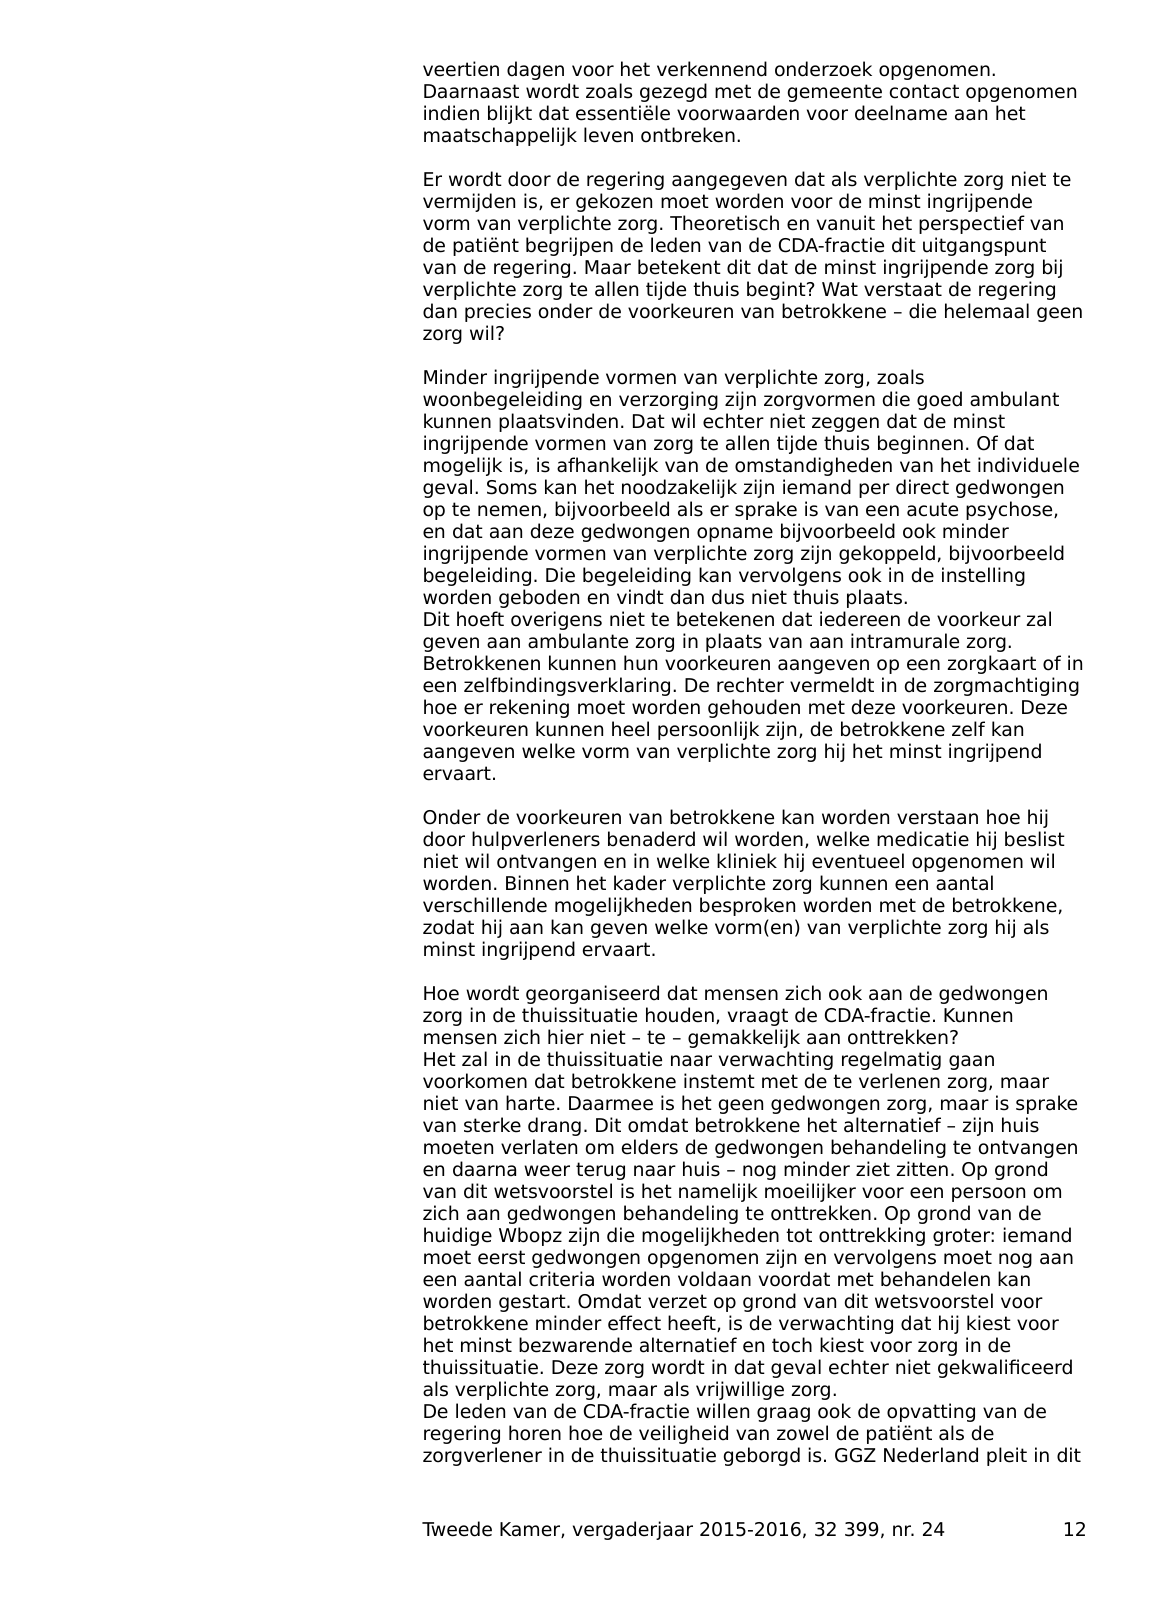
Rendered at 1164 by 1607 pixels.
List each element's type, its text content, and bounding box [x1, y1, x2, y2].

text Er wordt door de regering aangegeven dat als verplichte zorg niet te vermijden is, er gekozen moet worden voor de minst ingrijpende vorm van verplichte zorg. Theoretisch en vanuit het perspectief van de patiënt begrijpen de leden van de CDA-fractie dit uitgangspunt van de regering. Maar betekent dit dat de minst ingrijpende zorg bij verplichte zorg te allen tijde thuis begint? Wat verstaat de regering dan precies onder de voorkeuren van betrokkene – die helemaal geen zorg wil? [422, 169, 1087, 345]
text Hoe wordt georganiseerd dat mensen zich ook aan de gedwongen zorg in de thuissituatie houden, vraagt de CDA-fractie. Kunnen mensen zich hier niet – te – gemakkelijk aan onttrekken? [422, 983, 1087, 1049]
text Minder ingrijpende vormen van verplichte zorg, zoals woonbegeleiding en verzorging zijn zorgvormen die goed ambulant kunnen plaatsvinden. Dat wil echter niet zeggen dat de minst ingrijpende vormen van zorg te allen tijde thuis beginnen. Of dat mogelijk is, is afhankelijk van de omstandigheden van het individuele geval. Soms kan het noodzakelijk zijn iemand per direct gedwongen op te nemen, bijvoorbeeld als er sprake is van een acute psychose, en dat aan deze gedwongen opname bijvoorbeeld ook minder ingrijpende vormen van verplichte zorg zijn gekoppeld, bijvoorbeeld begeleiding. Die begeleiding kan vervolgens ook in de instelling worden geboden en vindt dan dus niet thuis plaats. [422, 367, 1087, 609]
text Dit hoeft overigens niet te betekenen dat iedereen de voorkeur zal geven aan ambulante zorg in plaats van aan intramurale zorg. Betrokkenen kunnen hun voorkeuren aangeven op een zorgkaart of in een zelfbindingsverklaring. De rechter vermeldt in de zorgmachtiging hoe er rekening moet worden gehouden met deze voorkeuren. Deze voorkeuren kunnen heel persoonlijk zijn, de betrokkene zelf kan aangeven welke vorm van verplichte zorg hij het minst ingrijpend ervaart. [422, 609, 1087, 785]
text Het zal in de thuissituatie naar verwachting regelmatig gaan voorkomen dat betrokkene instemt met de te verlenen zorg, maar niet van harte. Daarmee is het geen gedwongen zorg, maar is sprake van sterke drang. Dit omdat betrokkene het alternatief – zijn huis moeten verlaten om elders de gedwongen behandeling te ontvangen en daarna weer terug naar huis – nog minder ziet zitten. Op grond van dit wetsvoorstel is het namelijk moeilijker voor een persoon om zich aan gedwongen behandeling te onttrekken. Op grond van de huidige Wbopz zijn die mogelijkheden tot onttrekking groter: iemand moet eerst gedwongen opgenomen zijn en vervolgens moet nog aan een aantal criteria worden voldaan voordat met behandelen kan worden gestart. Omdat verzet op grond van dit wetsvoorstel voor betrokkene minder effect heeft, is de verwachting dat hij kiest voor het minst bezwarende alternatief en toch kiest voor zorg in de thuissituatie. Deze zorg wordt in dat geval echter niet gekwalificeerd als verplichte zorg, maar als vrijwillige zorg. [422, 1049, 1087, 1401]
text Onder de voorkeuren van betrokkene kan worden verstaan hoe hij door hulpverleners benaderd wil worden, welke medicatie hij beslist niet wil ontvangen en in welke kliniek hij eventueel opgenomen wil worden. Binnen het kader verplichte zorg kunnen een aantal verschillende mogelijkheden besproken worden met de betrokkene, zodat hij aan kan geven welke vorm(en) van verplichte zorg hij als minst ingrijpend ervaart. [422, 807, 1087, 961]
text De leden van de CDA-fractie willen graag ook de opvatting van de regering horen hoe de veiligheid van zowel de patiënt als de zorgverlener in de thuissituatie geborgd is. GGZ Nederland pleit in dit [422, 1401, 1087, 1467]
text veertien dagen voor het verkennend onderzoek opgenomen. Daarnaast wordt zoals gezegd met de gemeente contact opgenomen indien blijkt dat essentiële voorwaarden voor deelname aan het maatschappelijk leven ontbreken. [422, 59, 1087, 147]
